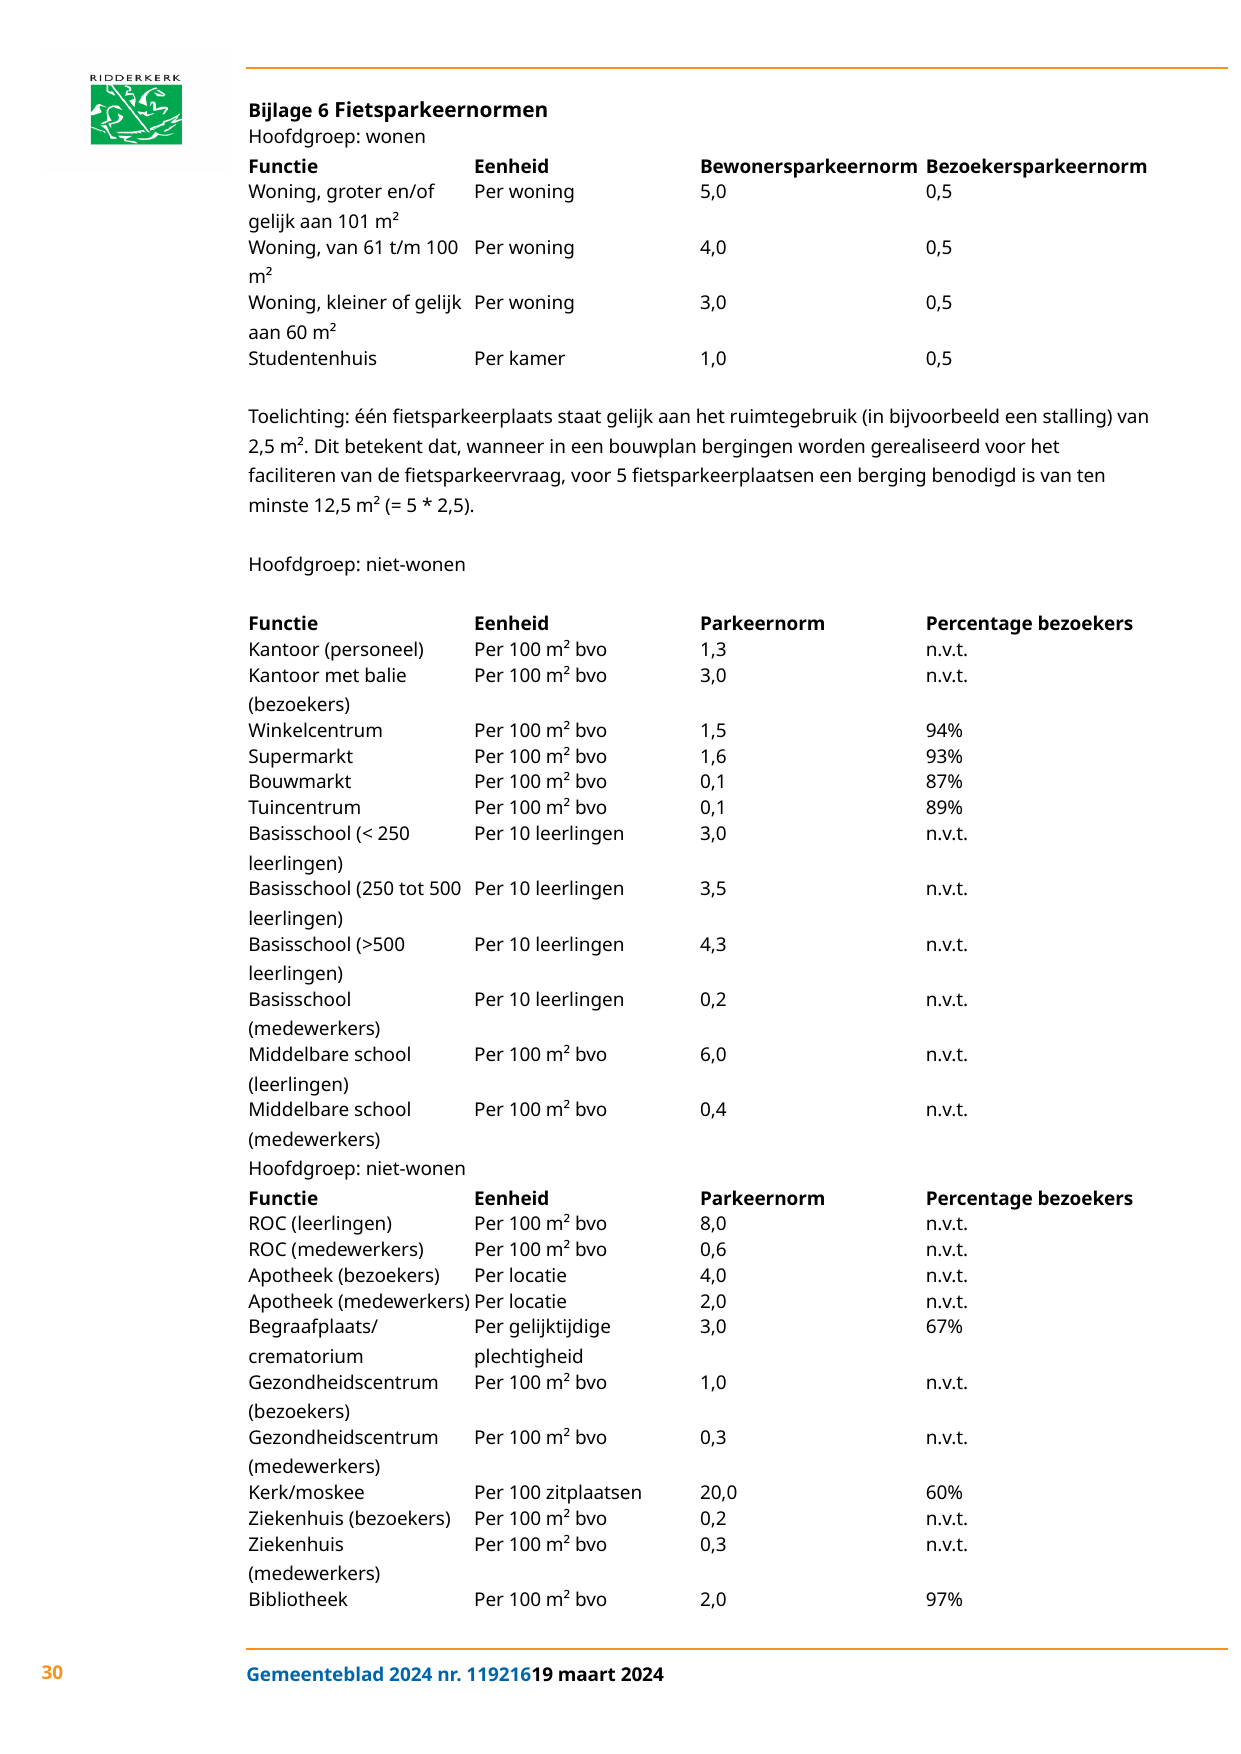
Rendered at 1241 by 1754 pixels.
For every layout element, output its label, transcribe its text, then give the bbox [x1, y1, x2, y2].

table_cell Per 100 m² bvo [474, 1041, 700, 1097]
table_cell Winkelcentrum [248, 717, 474, 743]
table_cell Per 100 m² bvo [474, 717, 700, 743]
table_cell 2,0 [700, 1586, 926, 1612]
table_header Functie [248, 153, 474, 179]
table_cell Apotheek (medewerkers) [248, 1288, 474, 1313]
table_cell n.v.t. [926, 1288, 1152, 1313]
table_cell 3,5 [700, 875, 926, 931]
table_cell Per 10 leerlingen [474, 875, 700, 931]
table_cell Per 100 m² bvo [474, 769, 700, 794]
table_cell n.v.t. [926, 662, 1152, 717]
table_cell Apotheek (bezoekers) [248, 1262, 474, 1288]
table_cell Per kamer [474, 345, 700, 370]
table_cell n.v.t. [926, 1531, 1152, 1586]
table_cell 20,0 [700, 1480, 926, 1505]
table_cell 89% [926, 794, 1152, 820]
table_cell Per 10 leerlingen [474, 820, 700, 875]
table_cell Per 100 m² bvo [474, 1211, 700, 1236]
table_cell Basisschool (>500 leerlingen) [248, 931, 474, 986]
table_cell 1,3 [700, 636, 926, 662]
table_cell 60% [926, 1480, 1152, 1505]
table_cell Per 100 zitplaatsen [474, 1480, 700, 1505]
table_cell Per 100 m² bvo [474, 1424, 700, 1479]
table_header Eenheid [474, 1185, 700, 1211]
table_header Eenheid [474, 153, 700, 179]
table_cell Per gelijktijdige plechtigheid [474, 1314, 700, 1369]
table_header Bewonersparkeernorm [700, 153, 926, 179]
table_header Parkeernorm [700, 610, 926, 636]
table_cell 1,0 [700, 345, 926, 370]
table_cell 3,0 [700, 289, 926, 345]
picture [41, 47, 231, 172]
table_cell Middelbare school (medewerkers) [248, 1097, 474, 1152]
table_cell Begraafplaats/crematorium [248, 1314, 474, 1369]
table_header Parkeernorm [700, 1185, 926, 1211]
table_cell Middelbare school (leerlingen) [248, 1041, 474, 1097]
text Hoofdgroep: niet-wonen [248, 551, 1152, 577]
table_cell 4,0 [700, 1262, 926, 1288]
text Hoofdgroep: wonen [248, 123, 1152, 149]
table_cell Per 100 m² bvo [474, 794, 700, 820]
table_cell n.v.t. [926, 986, 1152, 1041]
table_cell n.v.t. [926, 931, 1152, 986]
table_cell Basisschool (< 250 leerlingen) [248, 820, 474, 875]
table_cell Woning, groter en/of gelijk aan 101 m² [248, 179, 474, 234]
table_cell 0,1 [700, 794, 926, 820]
table_cell Ziekenhuis (bezoekers) [248, 1505, 474, 1531]
table_cell Per 100 m² bvo [474, 1369, 700, 1424]
table_cell 0,2 [700, 1505, 926, 1531]
table_cell Basisschool (250 tot 500 leerlingen) [248, 875, 474, 931]
table_cell 1,0 [700, 1369, 926, 1424]
table_cell Gezondheidscentrum (medewerkers) [248, 1424, 474, 1479]
table_cell 0,5 [926, 289, 1152, 345]
table_header Bezoekersparkeernorm [926, 153, 1152, 179]
table_cell n.v.t. [926, 1369, 1152, 1424]
table_cell n.v.t. [926, 820, 1152, 875]
table_cell 67% [926, 1314, 1152, 1369]
table_cell 1,6 [700, 743, 926, 769]
table_cell n.v.t. [926, 1505, 1152, 1531]
table_header Functie [248, 610, 474, 636]
table_cell ROC (leerlingen) [248, 1211, 474, 1236]
table_header Eenheid [474, 610, 700, 636]
table_cell 0,1 [700, 769, 926, 794]
table_cell 0,6 [700, 1236, 926, 1262]
table_cell Supermarkt [248, 743, 474, 769]
table_cell 4,0 [700, 234, 926, 289]
table_cell 87% [926, 769, 1152, 794]
table_cell Ziekenhuis (medewerkers) [248, 1531, 474, 1586]
table_cell Per 100 m² bvo [474, 1586, 700, 1612]
table_cell 4,3 [700, 931, 926, 986]
table_cell n.v.t. [926, 1424, 1152, 1479]
table_cell Per 100 m² bvo [474, 662, 700, 717]
table_cell 0,3 [700, 1424, 926, 1479]
table_header Percentage bezoekers [926, 1185, 1152, 1211]
table_cell Per woning [474, 289, 700, 345]
table_cell Per 100 m² bvo [474, 1236, 700, 1262]
table_cell Kerk/moskee [248, 1480, 474, 1505]
table_cell Per 100 m² bvo [474, 1505, 700, 1531]
table_cell 1,5 [700, 717, 926, 743]
table_cell n.v.t. [926, 636, 1152, 662]
table_header Percentage bezoekers [926, 610, 1152, 636]
table_cell Kantoor met balie (bezoekers) [248, 662, 474, 717]
table_cell 93% [926, 743, 1152, 769]
table_cell Per 100 m² bvo [474, 743, 700, 769]
text Toelichting: één fietsparkeerplaats staat gelijk aan het ruimtegebruik (in bijvoorbeeld een stalling) van 2,5 m². Dit betekent dat, wanneer in een bouwplan bergingen worden gerealiseerd voor het faciliteren van de fietsparkeervraag, voor 5 fietsparkeerplaatsen een berging benodigd is van ten minste 12,5 m² (= 5 * 2,5). [248, 403, 1152, 518]
table_cell n.v.t. [926, 1041, 1152, 1097]
table_cell Per woning [474, 179, 700, 234]
table_cell Tuincentrum [248, 794, 474, 820]
table_cell Per woning [474, 234, 700, 289]
text Bijlage 6 Fietsparkeernormen [248, 95, 1152, 123]
table_cell Per 100 m² bvo [474, 636, 700, 662]
table_cell Gezondheidscentrum (bezoekers) [248, 1369, 474, 1424]
table_cell 3,0 [700, 1314, 926, 1369]
table_cell Woning, kleiner of gelijk aan 60 m² [248, 289, 474, 345]
table_cell 5,0 [700, 179, 926, 234]
table_cell 8,0 [700, 1211, 926, 1236]
table_cell Per 10 leerlingen [474, 986, 700, 1041]
table_cell 0,4 [700, 1097, 926, 1152]
table_cell n.v.t. [926, 1236, 1152, 1262]
table_cell Per 100 m² bvo [474, 1531, 700, 1586]
table_cell Per 100 m² bvo [474, 1097, 700, 1152]
table_cell Per 10 leerlingen [474, 931, 700, 986]
table_cell 0,5 [926, 345, 1152, 370]
table_cell 0,2 [700, 986, 926, 1041]
table_cell Studentenhuis [248, 345, 474, 370]
table_cell 94% [926, 717, 1152, 743]
table_cell 0,5 [926, 179, 1152, 234]
table_cell 3,0 [700, 820, 926, 875]
table_cell n.v.t. [926, 1211, 1152, 1236]
table_header Functie [248, 1185, 474, 1211]
table_cell Woning, van 61 t/m 100 m² [248, 234, 474, 289]
table_cell Bouwmarkt [248, 769, 474, 794]
table_cell n.v.t. [926, 1262, 1152, 1288]
table_cell 0,3 [700, 1531, 926, 1586]
table_cell Kantoor (personeel) [248, 636, 474, 662]
table_cell Per locatie [474, 1288, 700, 1313]
table_cell 0,5 [926, 234, 1152, 289]
text Hoofdgroep: niet-wonen [248, 1155, 1152, 1181]
table_cell Basisschool (medewerkers) [248, 986, 474, 1041]
table_cell n.v.t. [926, 1097, 1152, 1152]
table_cell 3,0 [700, 662, 926, 717]
table_cell 6,0 [700, 1041, 926, 1097]
table_cell 2,0 [700, 1288, 926, 1313]
table_cell n.v.t. [926, 875, 1152, 931]
table_cell Bibliotheek [248, 1586, 474, 1612]
table_cell Per locatie [474, 1262, 700, 1288]
table_cell 97% [926, 1586, 1152, 1612]
table_cell ROC (medewerkers) [248, 1236, 474, 1262]
